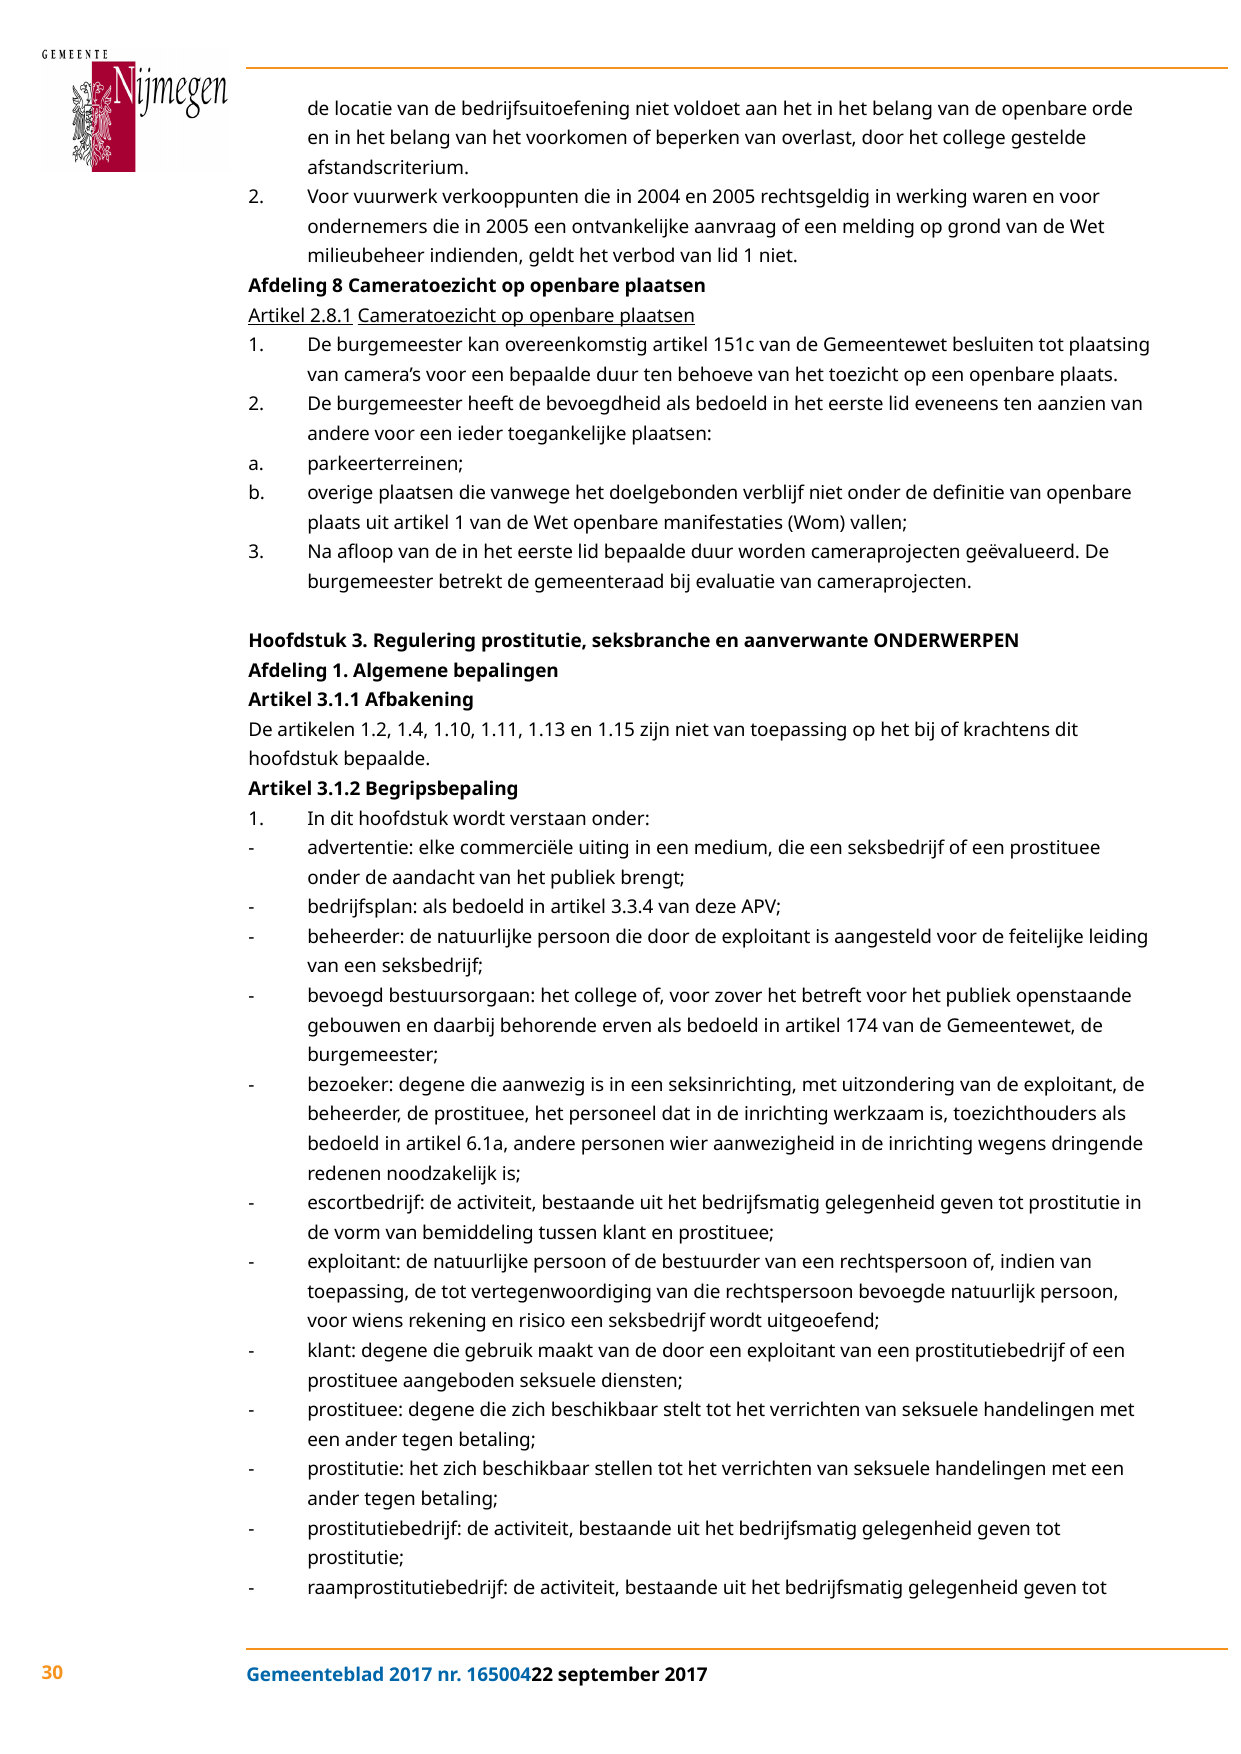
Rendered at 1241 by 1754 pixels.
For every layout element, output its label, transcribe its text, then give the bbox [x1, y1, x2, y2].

list prostituee: degene die zich beschikbaar stelt tot het verrichten van seksuele handelingen met een ander tegen betaling; [248, 1396, 1152, 1452]
text Afdeling 8 Cameratoezicht op openbare plaatsen [248, 272, 1152, 298]
list bevoegd bestuursorgaan: het college of, voor zover het betreft voor het publiek openstaande gebouwen en daarbij behorende erven als bedoeld in artikel 174 van de Gemeentewet, de burgemeester; [248, 982, 1152, 1067]
list exploitant: de natuurlijke persoon of de bestuurder van een rechtspersoon of, indien van toepassing, de tot vertegenwoordiging van die rechtspersoon bevoegde natuurlijk persoon, voor wiens rekening en risico een seksbedrijf wordt uitgeoefend; [248, 1248, 1152, 1333]
text Artikel 3.1.1 Afbakening [248, 686, 1152, 712]
list Na afloop van de in het eerste lid bepaalde duur worden cameraprojecten geëvalueerd. De burgemeester betrekt de gemeenteraad bij evaluatie van cameraprojecten. [248, 538, 1152, 594]
list advertentie: elke commerciële uiting in een medium, die een seksbedrijf of een prostituee onder de aandacht van het publiek brengt; [248, 834, 1152, 890]
picture [41, 47, 231, 172]
text De artikelen 1.2, 1.4, 1.10, 1.11, 1.13 en 1.15 zijn niet van toepassing op het bij of krachtens dit hoofdstuk bepaalde. [248, 716, 1152, 771]
text Artikel 2.8.1 Cameratoezicht op openbare plaatsen [248, 302, 1152, 328]
list beheerder: de natuurlijke persoon die door de exploitant is aangesteld voor de feitelijke leiding van een seksbedrijf; [248, 923, 1152, 978]
list escortbedrijf: de activiteit, bestaande uit het bedrijfsmatig gelegenheid geven tot prostitutie in de vorm van bemiddeling tussen klant en prostituee; [248, 1189, 1152, 1245]
list bedrijfsplan: als bedoeld in artikel 3.3.4 van deze APV; [248, 893, 1152, 919]
list de locatie van de bedrijfsuitoefening niet voldoet aan het in het belang van de openbare orde en in het belang van het voorkomen of beperken van overlast, door het college gestelde afstandscriterium. [248, 95, 1152, 180]
list In dit hoofdstuk wordt verstaan onder: [248, 805, 1152, 831]
text Afdeling 1. Algemene bepalingen [248, 657, 1152, 683]
text Hoofdstuk 3. Regulering prostitutie, seksbranche en aanverwante ONDERWERPEN [248, 627, 1152, 653]
list parkeerterreinen; [248, 450, 1152, 476]
list klant: degene die gebruik maakt van de door een exploitant van een prostitutiebedrijf of een prostituee aangeboden seksuele diensten; [248, 1337, 1152, 1393]
list De burgemeester kan overeenkomstig artikel 151c van de Gemeentewet besluiten tot plaatsing van camera’s voor een bepaalde duur ten behoeve van het toezicht op een openbare plaats. [248, 331, 1152, 387]
list prostitutiebedrijf: de activiteit, bestaande uit het bedrijfsmatig gelegenheid geven tot prostitutie; [248, 1515, 1152, 1570]
list Voor vuurwerk verkooppunten die in 2004 en 2005 rechtsgeldig in werking waren en voor ondernemers die in 2005 een ontvankelijke aanvraag of een melding op grond van de Wet milieubeheer indienden, geldt het verbod van lid 1 niet. [248, 183, 1152, 268]
list De burgemeester heeft de bevoegdheid als bedoeld in het eerste lid eveneens ten aanzien van andere voor een ieder toegankelijke plaatsen: [248, 391, 1152, 446]
text Artikel 3.1.2 Begripsbepaling [248, 775, 1152, 801]
list overige plaatsen die vanwege het doelgebonden verblijf niet onder de definitie van openbare plaats uit artikel 1 van de Wet openbare manifestaties (Wom) vallen; [248, 479, 1152, 535]
list raamprostitutiebedrijf: de activiteit, bestaande uit het bedrijfsmatig gelegenheid geven tot [248, 1574, 1152, 1600]
list prostitutie: het zich beschikbaar stellen tot het verrichten van seksuele handelingen met een ander tegen betaling; [248, 1456, 1152, 1511]
list bezoeker: degene die aanwezig is in een seksinrichting, met uitzondering van de exploitant, de beheerder, de prostituee, het personeel dat in de inrichting werkzaam is, toezichthouders als bedoeld in artikel 6.1a, andere personen wier aanwezigheid in de inrichting wegens dringende redenen noodzakelijk is; [248, 1071, 1152, 1186]
